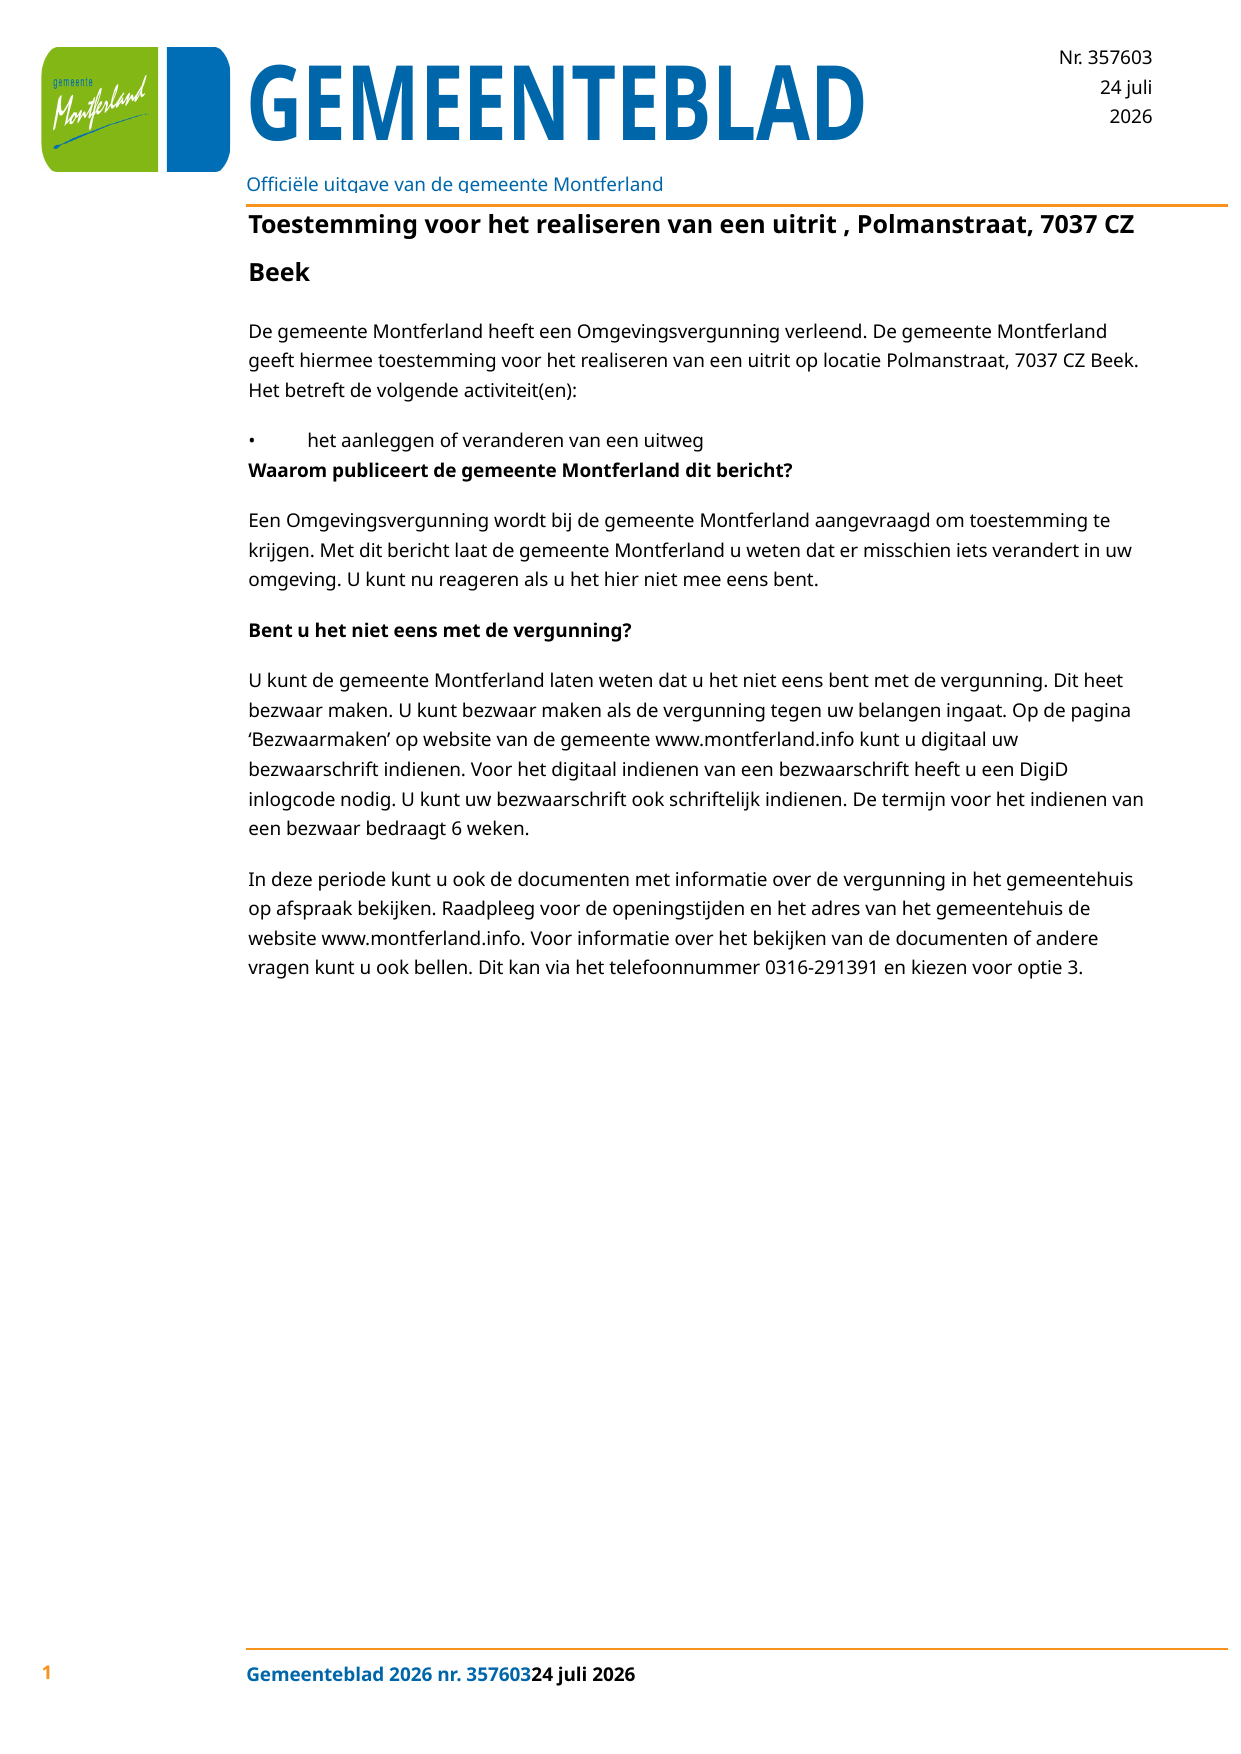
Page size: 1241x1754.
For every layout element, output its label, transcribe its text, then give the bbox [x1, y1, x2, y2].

text Een Omgevingsvergunning wordt bij de gemeente Montferland aangevraagd om toestemming te krijgen. Met dit bericht laat de gemeente Montferland u weten dat er misschien iets verandert in uw omgeving. U kunt nu reageren als u het hier niet mee eens bent. [248, 507, 1152, 592]
text U kunt de gemeente Montferland laten weten dat u het niet eens bent met de vergunning. Dit heet bezwaar maken. U kunt bezwaar maken als de vergunning tegen uw belangen ingaat. Op de pagina ‘Bezwaarmaken’ op website van de gemeente www.montferland.info kunt u digitaal uw bezwaarschrift indienen. Voor het digitaal indienen van een bezwaarschrift heeft u een DigiD inlogcode nodig. U kunt uw bezwaarschrift ook schriftelijk indienen. De termijn voor het indienen van een bezwaar bedraagt 6 weken. [248, 667, 1152, 841]
text Toestemming voor het realiseren van een uitrit , Polmanstraat, 7037 CZ Beek [248, 207, 1152, 288]
text Waarom publiceert de gemeente Montferland dit bericht? [248, 457, 1152, 483]
list het aanleggen of veranderen van een uitweg [248, 427, 1152, 453]
text In deze periode kunt u ook de documenten met informatie over de vergunning in het gemeentehuis op afspraak bekijken. Raadpleeg voor de openingstijden en het adres van het gemeentehuis de website www.montferland.info. Voor informatie over het bekijken van de documenten of andere vragen kunt u ook bellen. Dit kan via het telefoonnummer 0316-291391 en kiezen voor optie 3. [248, 866, 1152, 980]
text Bent u het niet eens met de vergunning? [248, 617, 1152, 643]
picture [41, 47, 231, 172]
text De gemeente Montferland heeft een Omgevingsvergunning verleend. De gemeente Montferland geeft hiermee toestemming voor het realiseren van een uitrit op locatie Polmanstraat, 7037 CZ Beek. Het betreft de volgende activiteit(en): [248, 318, 1152, 403]
